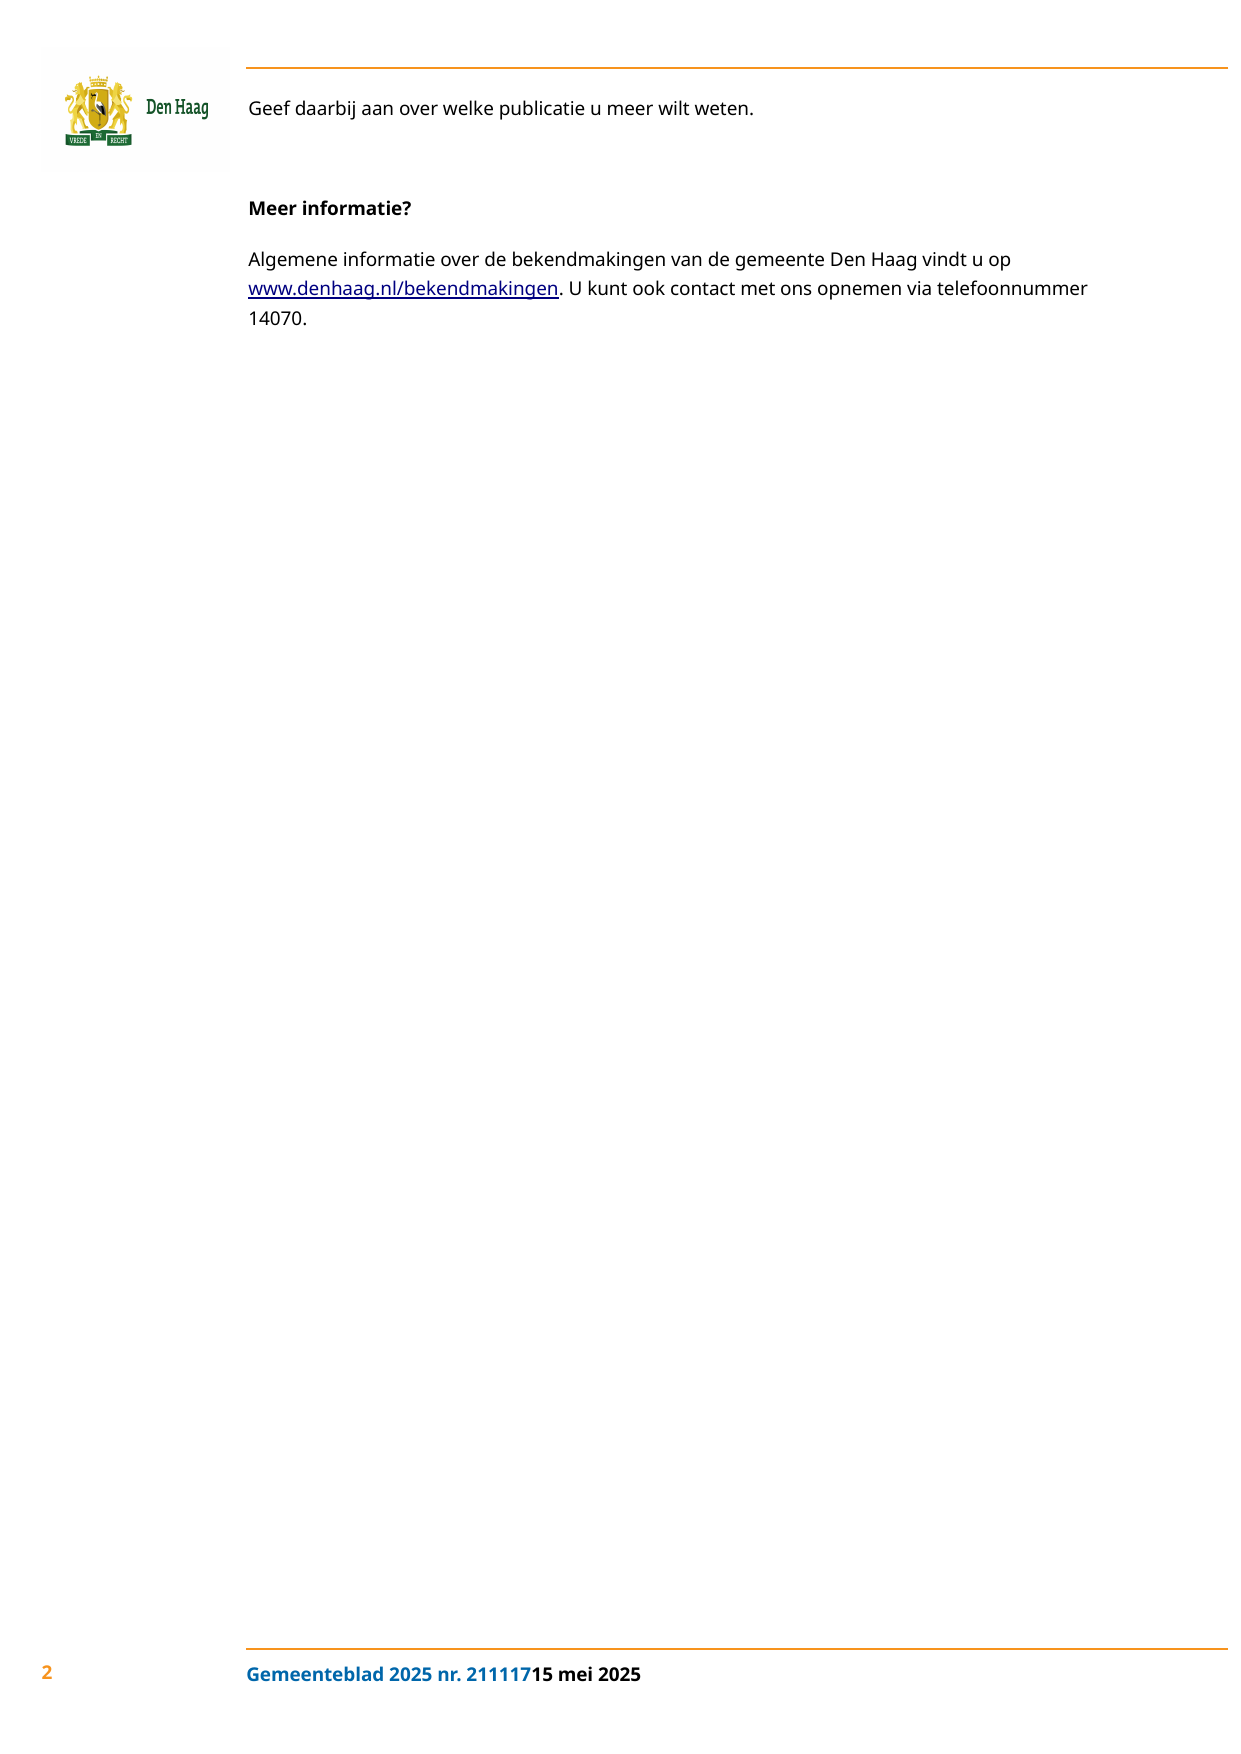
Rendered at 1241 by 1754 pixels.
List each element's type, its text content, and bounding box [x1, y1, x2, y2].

text Algemene informatie over de bekendmakingen van de gemeente Den Haag vindt u op www.denhaag.nl/bekendmakingen. U kunt ook contact met ons opnemen via telefoonnummer 14070. [248, 246, 1152, 331]
text Geef daarbij aan over welke publicatie u meer wilt weten. [248, 95, 1152, 121]
text Meer informatie? [248, 196, 1152, 221]
picture [41, 47, 231, 172]
